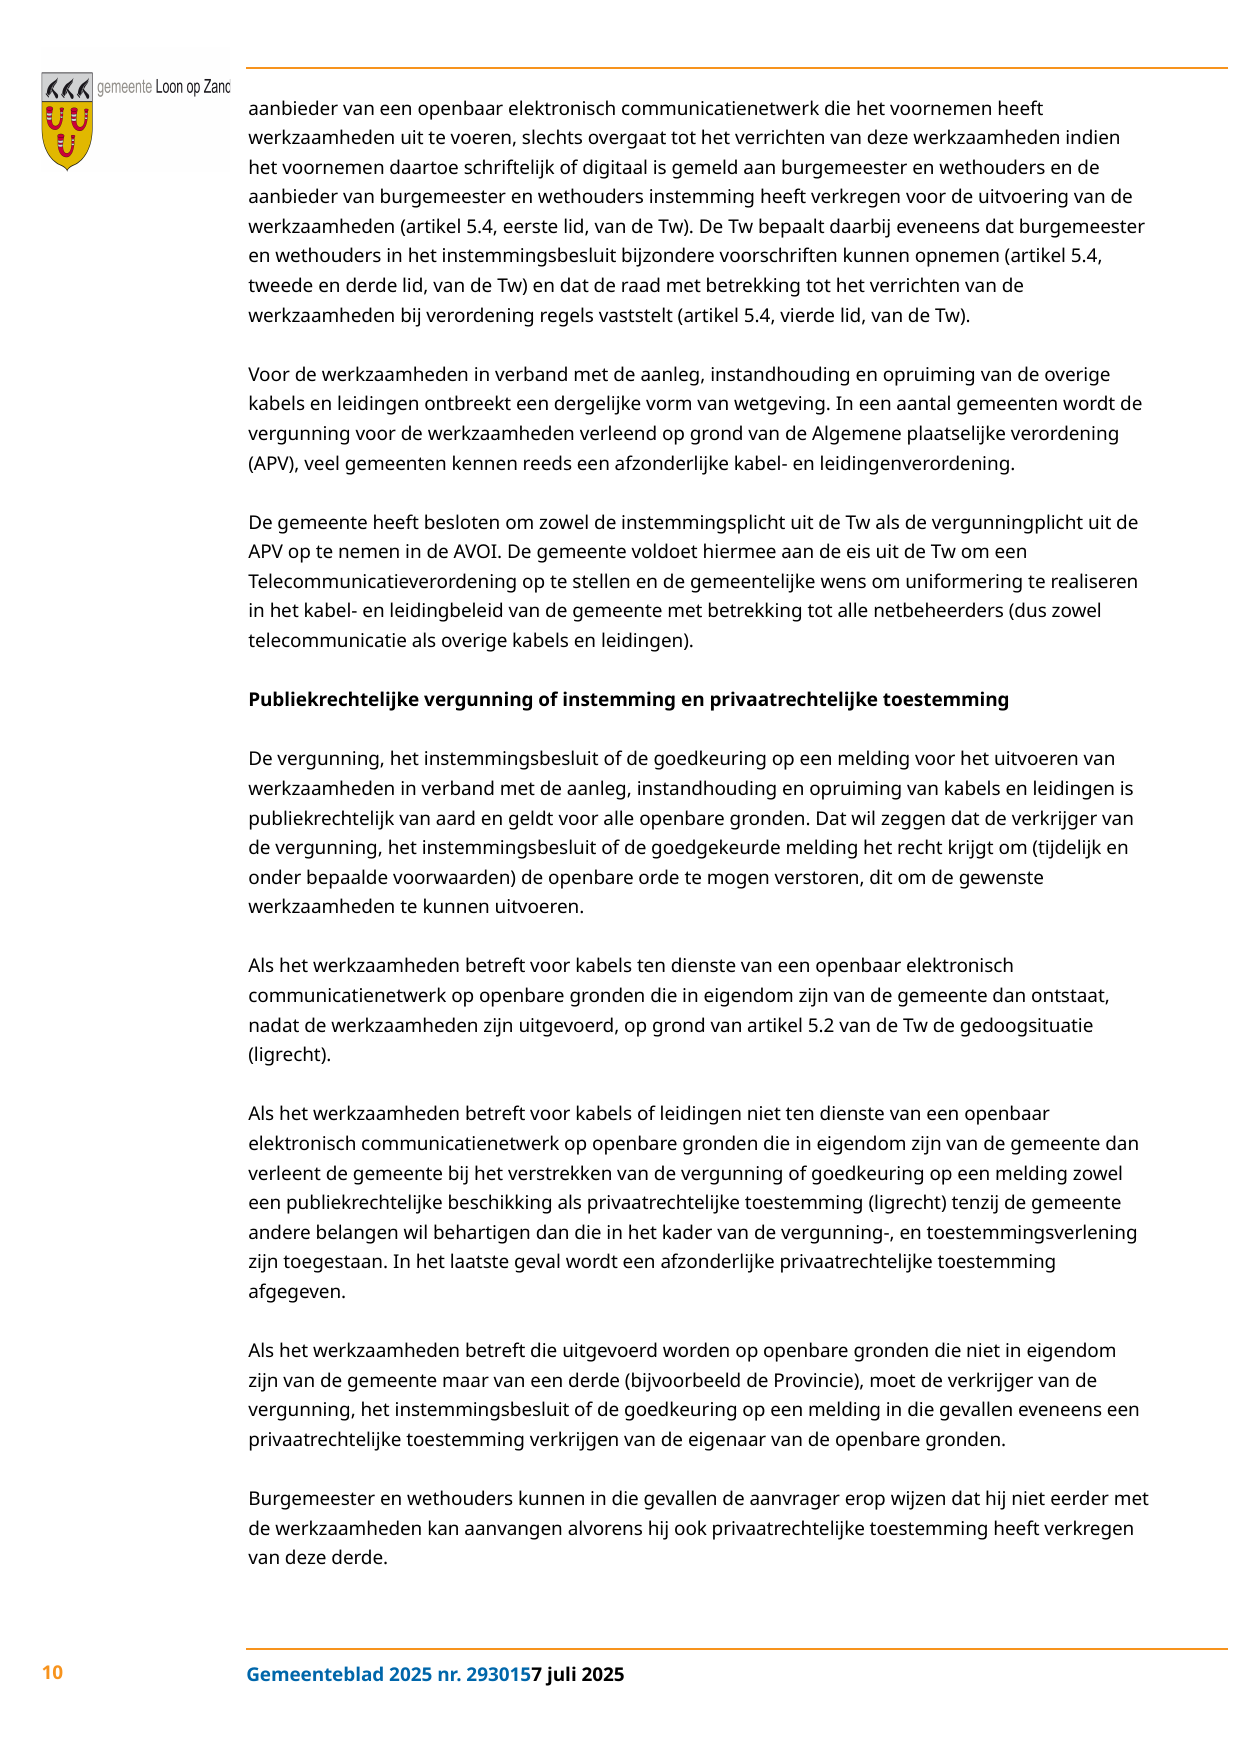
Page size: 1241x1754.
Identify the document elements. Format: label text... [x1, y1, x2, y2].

text De gemeente heeft besloten om zowel de instemmingsplicht uit de Tw als de vergunningplicht uit de APV op te nemen in de AVOI. De gemeente voldoet hiermee aan de eis uit de Tw om een Telecommunicatieverordening op te stellen en de gemeentelijke wens om uniformering te realiseren in het kabel- en leidingbeleid van de gemeente met betrekking tot alle netbeheerders (dus zowel telecommunicatie als overige kabels en leidingen). [248, 509, 1152, 653]
picture [41, 47, 231, 172]
text Als het werkzaamheden betreft die uitgevoerd worden op openbare gronden die niet in eigendom zijn van de gemeente maar van een derde (bijvoorbeeld de Provincie), moet de verkrijger van de vergunning, het instemmingsbesluit of de goedkeuring op een melding in die gevallen eveneens een privaatrechtelijke toestemming verkrijgen van de eigenaar van de openbare gronden. [248, 1337, 1152, 1452]
text aanbieder van een openbaar elektronisch communicatienetwerk die het voornemen heeft werkzaamheden uit te voeren, slechts overgaat tot het verrichten van deze werkzaamheden indien het voornemen daartoe schriftelijk of digitaal is gemeld aan burgemeester en wethouders en de aanbieder van burgemeester en wethouders instemming heeft verkregen voor de uitvoering van de werkzaamheden (artikel 5.4, eerste lid, van de Tw). De Tw bepaalt daarbij eveneens dat burgemeester en wethouders in het instemmingsbesluit bijzondere voorschriften kunnen opnemen (artikel 5.4, tweede en derde lid, van de Tw) en dat de raad met betrekking tot het verrichten van de werkzaamheden bij verordening regels vaststelt (artikel 5.4, vierde lid, van de Tw). [248, 95, 1152, 328]
text Voor de werkzaamheden in verband met de aanleg, instandhouding en opruiming van de overige kabels en leidingen ontbreekt een dergelijke vorm van wetgeving. In een aantal gemeenten wordt de vergunning voor de werkzaamheden verleend op grond van de Algemene plaatselijke verordening (APV), veel gemeenten kennen reeds een afzonderlijke kabel- en leidingenverordening. [248, 361, 1152, 476]
text Als het werkzaamheden betreft voor kabels ten dienste van een openbaar elektronisch communicatienetwerk op openbare gronden die in eigendom zijn van de gemeente dan ontstaat, nadat de werkzaamheden zijn uitgevoerd, op grond van artikel 5.2 van de Tw de gedoogsituatie (ligrecht). [248, 953, 1152, 1067]
text Publiekrechtelijke vergunning of instemming en privaatrechtelijke toestemming [248, 686, 1152, 712]
text Als het werkzaamheden betreft voor kabels of leidingen niet ten dienste van een openbaar elektronisch communicatienetwerk op openbare gronden die in eigendom zijn van de gemeente dan verleent de gemeente bij het verstrekken van de vergunning of goedkeuring op een melding zowel een publiekrechtelijke beschikking als privaatrechtelijke toestemming (ligrecht) tenzij de gemeente andere belangen wil behartigen dan die in het kader van de vergunning-, en toestemmingsverlening zijn toegestaan. In het laatste geval wordt een afzonderlijke privaatrechtelijke toestemming afgegeven. [248, 1101, 1152, 1304]
text Burgemeester en wethouders kunnen in die gevallen de aanvrager erop wijzen dat hij niet eerder met de werkzaamheden kan aanvangen alvorens hij ook privaatrechtelijke toestemming heeft verkregen van deze derde. [248, 1485, 1152, 1570]
text De vergunning, het instemmingsbesluit of de goedkeuring op een melding voor het uitvoeren van werkzaamheden in verband met de aanleg, instandhouding en opruiming van kabels en leidingen is publiekrechtelijk van aard en geldt voor alle openbare gronden. Dat wil zeggen dat de verkrijger van de vergunning, het instemmingsbesluit of de goedgekeurde melding het recht krijgt om (tijdelijk en onder bepaalde voorwaarden) de openbare orde te mogen verstoren, dit om de gewenste werkzaamheden te kunnen uitvoeren. [248, 746, 1152, 919]
